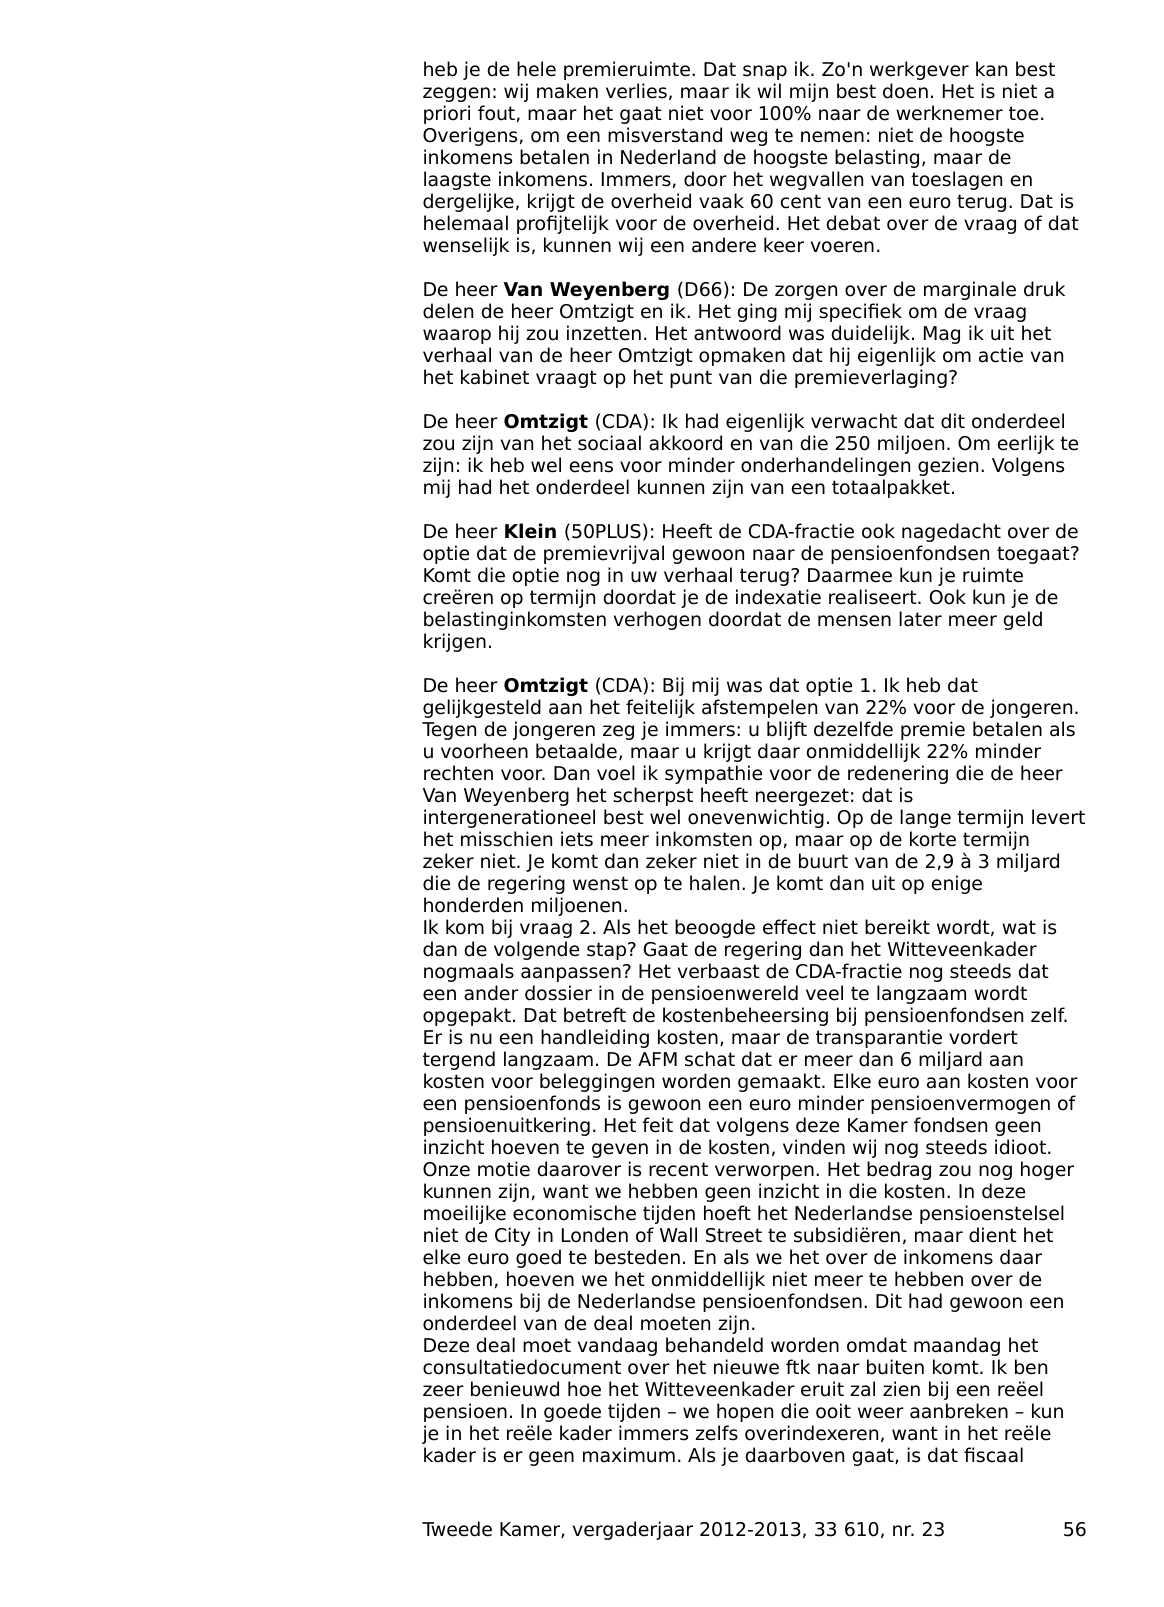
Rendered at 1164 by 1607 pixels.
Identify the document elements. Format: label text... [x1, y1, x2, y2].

text De heer Klein (50PLUS): Heeft de CDA-fractie ook nagedacht over de optie dat de premievrijval gewoon naar de pensioenfondsen toegaat? Komt die optie nog in uw verhaal terug? Daarmee kun je ruimte creëren op termijn doordat je de indexatie realiseert. Ook kun je de belastinginkomsten verhogen doordat de mensen later meer geld krijgen. [422, 521, 1087, 653]
text Ik kom bij vraag 2. Als het beoogde effect niet bereikt wordt, wat is dan de volgende stap? Gaat de regering dan het Witteveenkader nogmaals aanpassen? Het verbaast de CDA-fractie nog steeds dat een ander dossier in de pensioenwereld veel te langzaam wordt opgepakt. Dat betreft de kostenbeheersing bij pensioenfondsen zelf. Er is nu een handleiding kosten, maar de transparantie vordert tergend langzaam. De AFM schat dat er meer dan 6 miljard aan kosten voor beleggingen worden gemaakt. Elke euro aan kosten voor een pensioenfonds is gewoon een euro minder pensioenvermogen of pensioenuitkering. Het feit dat volgens deze Kamer fondsen geen inzicht hoeven te geven in de kosten, vinden wij nog steeds idioot. Onze motie daarover is recent verworpen. Het bedrag zou nog hoger kunnen zijn, want we hebben geen inzicht in die kosten. In deze moeilijke economische tijden hoeft het Nederlandse pensioenstelsel niet de City in Londen of Wall Street te subsidiëren, maar dient het elke euro goed te besteden. En als we het over de inkomens daar hebben, hoeven we het onmiddellijk niet meer te hebben over de inkomens bij de Nederlandse pensioenfondsen. Dit had gewoon een onderdeel van de deal moeten zijn. [422, 917, 1087, 1335]
text De heer Omtzigt (CDA): Bij mij was dat optie 1. Ik heb dat gelijkgesteld aan het feitelijk afstempelen van 22% voor de jongeren. Tegen de jongeren zeg je immers: u blijft dezelfde premie betalen als u voorheen betaalde, maar u krijgt daar onmiddellijk 22% minder rechten voor. Dan voel ik sympathie voor de redenering die de heer Van Weyenberg het scherpst heeft neergezet: dat is intergenerationeel best wel onevenwichtig. Op de lange termijn levert het misschien iets meer inkomsten op, maar op de korte termijn zeker niet. Je komt dan zeker niet in de buurt van de 2,9 à 3 miljard die de regering wenst op te halen. Je komt dan uit op enige honderden miljoenen. [422, 675, 1087, 917]
text De heer Omtzigt (CDA): Ik had eigenlijk verwacht dat dit onderdeel zou zijn van het sociaal akkoord en van die 250 miljoen. Om eerlijk te zijn: ik heb wel eens voor minder onderhandelingen gezien. Volgens mij had het onderdeel kunnen zijn van een totaalpakket. [422, 411, 1087, 499]
text heb je de hele premieruimte. Dat snap ik. Zo'n werkgever kan best zeggen: wij maken verlies, maar ik wil mijn best doen. Het is niet a priori fout, maar het gaat niet voor 100% naar de werknemer toe. Overigens, om een misverstand weg te nemen: niet de hoogste inkomens betalen in Nederland de hoogste belasting, maar de laagste inkomens. Immers, door het wegvallen van toeslagen en dergelijke, krijgt de overheid vaak 60 cent van een euro terug. Dat is helemaal profijtelijk voor de overheid. Het debat over de vraag of dat wenselijk is, kunnen wij een andere keer voeren. [422, 59, 1087, 257]
text De heer Van Weyenberg (D66): De zorgen over de marginale druk delen de heer Omtzigt en ik. Het ging mij specifiek om de vraag waarop hij zou inzetten. Het antwoord was duidelijk. Mag ik uit het verhaal van de heer Omtzigt opmaken dat hij eigenlijk om actie van het kabinet vraagt op het punt van die premieverlaging? [422, 279, 1087, 389]
text Deze deal moet vandaag behandeld worden omdat maandag het consultatiedocument over het nieuwe ftk naar buiten komt. Ik ben zeer benieuwd hoe het Witteveenkader eruit zal zien bij een reëel pensioen. In goede tijden – we hopen die ooit weer aanbreken – kun je in het reële kader immers zelfs overindexeren, want in het reële kader is er geen maximum. Als je daarboven gaat, is dat fiscaal [422, 1335, 1087, 1467]
